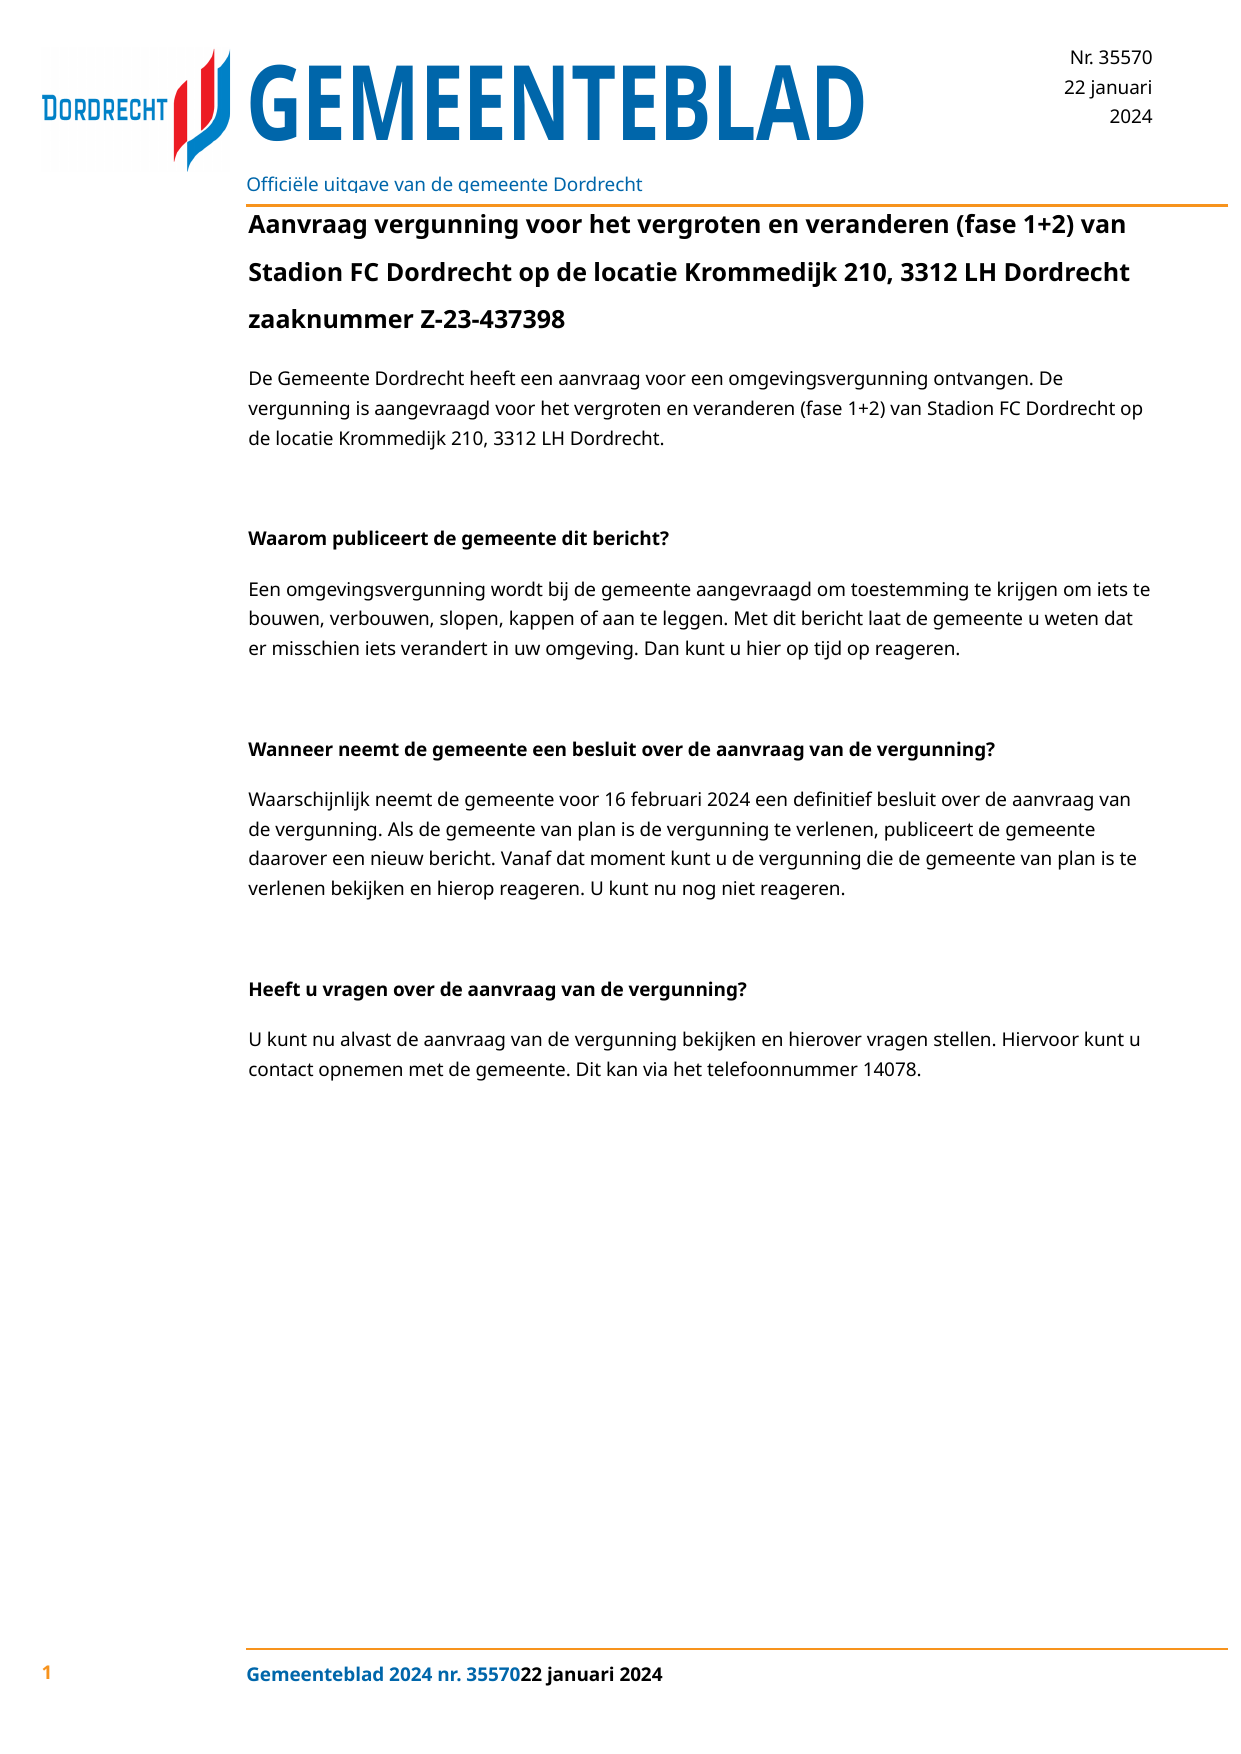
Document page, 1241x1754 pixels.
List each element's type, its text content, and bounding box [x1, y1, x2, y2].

text De Gemeente Dordrecht heeft een aanvraag voor een omgevingsvergunning ontvangen. De vergunning is aangevraagd voor het vergroten en veranderen (fase 1+2) van Stadion FC Dordrecht op de locatie Krommedijk 210, 3312 LH Dordrecht. [248, 366, 1152, 450]
text U kunt nu alvast de aanvraag van de vergunning bekijken en hierover vragen stellen. Hiervoor kunt u contact opnemen met de gemeente. Dit kan via het telefoonnummer 14078. [248, 1026, 1152, 1082]
text Heeft u vragen over de aanvraag van de vergunning? [248, 976, 1152, 1002]
text Wanneer neemt de gemeente een besluit over de aanvraag van de vergunning? [248, 736, 1152, 762]
picture [41, 47, 231, 172]
text Een omgevingsvergunning wordt bij de gemeente aangevraagd om toestemming te krijgen om iets te bouwen, verbouwen, slopen, kappen of aan te leggen. Met dit bericht laat de gemeente u weten dat er misschien iets verandert in uw omgeving. Dan kunt u hier op tijd op reageren. [248, 576, 1152, 661]
text Waarom publiceert de gemeente dit bericht? [248, 526, 1152, 551]
text Aanvraag vergunning voor het vergroten en veranderen (fase 1+2) van Stadion FC Dordrecht op de locatie Krommedijk 210, 3312 LH Dordrecht zaaknummer Z-23-437398 [248, 207, 1152, 336]
text Waarschijnlijk neemt de gemeente voor 16 februari 2024 een definitief besluit over de aanvraag van de vergunning. Als de gemeente van plan is de vergunning te verlenen, publiceert de gemeente daarover een nieuw bericht. Vanaf dat moment kunt u de vergunning die de gemeente van plan is te verlenen bekijken en hierop reageren. U kunt nu nog niet reageren. [248, 786, 1152, 901]
